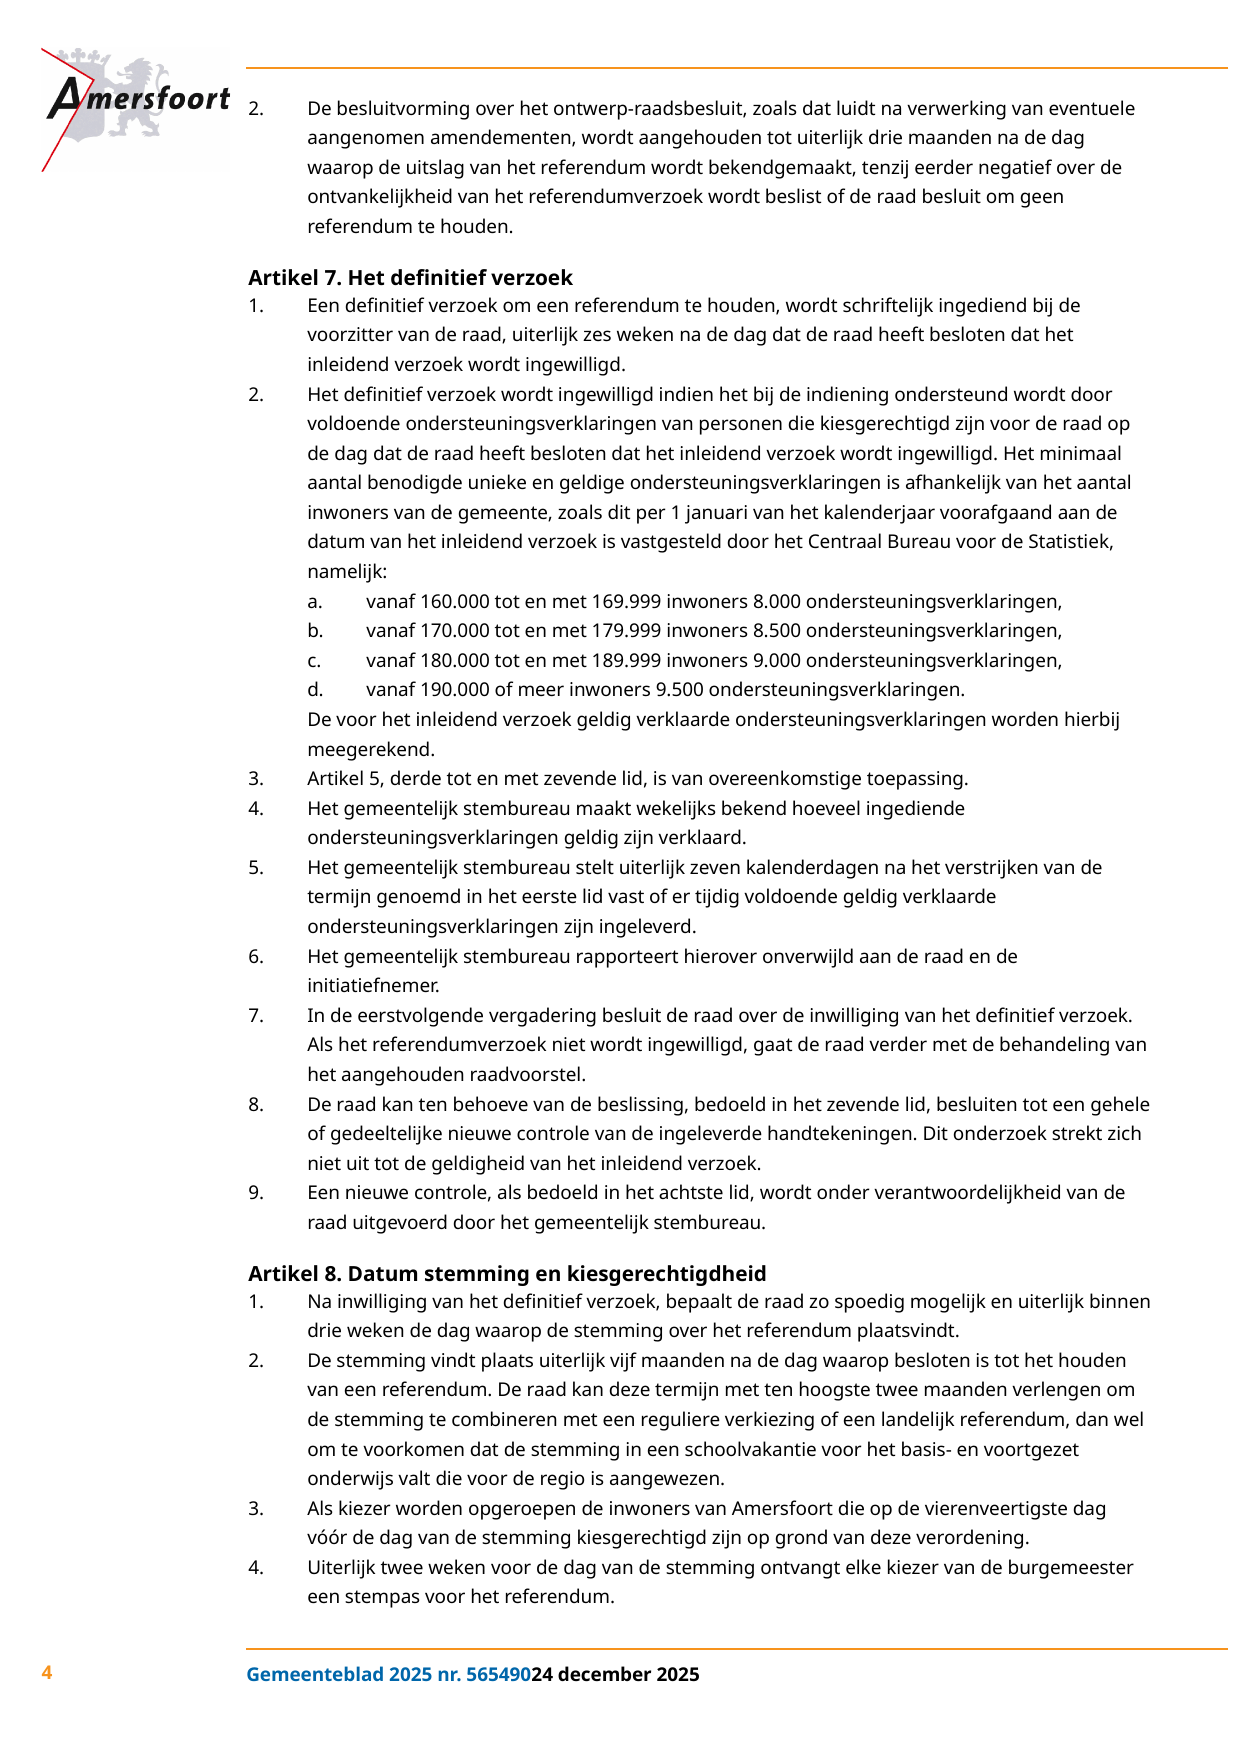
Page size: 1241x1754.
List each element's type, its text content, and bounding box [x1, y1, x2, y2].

list Een definitief verzoek om een referendum te houden, wordt schriftelijk ingediend bij de voorzitter van de raad, uiterlijk zes weken na de dag dat de raad heeft besloten dat het inleidend verzoek wordt ingewilligd. [248, 292, 1152, 377]
list Uiterlijk twee weken voor de dag van de stemming ontvangt elke kiezer van de burgemeester een stempas voor het referendum. [248, 1554, 1152, 1609]
list Na inwilliging van het definitief verzoek, bepaalt de raad zo spoedig mogelijk en uiterlijk binnen drie weken de dag waarop de stemming over het referendum plaatsvindt. [248, 1288, 1152, 1343]
list Artikel 5, derde tot en met zevende lid, is van overeenkomstige toepassing. [248, 765, 1152, 791]
list Het gemeentelijk stembureau stelt uiterlijk zeven kalenderdagen na het verstrijken van de termijn genoemd in het eerste lid vast of er tijdig voldoende geldig verklaarde ondersteuningsverklaringen zijn ingeleverd. [248, 854, 1152, 939]
list Het gemeentelijk stembureau maakt wekelijks bekend hoeveel ingediende ondersteuningsverklaringen geldig zijn verklaard. [248, 795, 1152, 850]
list In de eerstvolgende vergadering besluit de raad over de inwilliging van het definitief verzoek. Als het referendumverzoek niet wordt ingewilligd, gaat de raad verder met de behandeling van het aangehouden raadvoorstel. [248, 1002, 1152, 1087]
list vanaf 190.000 of meer inwoners 9.500 ondersteuningsverklaringen. [307, 677, 1152, 702]
list De stemming vindt plaats uiterlijk vijf maanden na de dag waarop besloten is tot het houden van een referendum. De raad kan deze termijn met ten hoogste twee maanden verlengen om de stemming te combineren met een reguliere verkiezing of een landelijk referendum, dan wel om te voorkomen dat de stemming in een schoolvakantie voor het basis- en voortgezet onderwijs valt die voor de regio is aangewezen. [248, 1347, 1152, 1491]
list vanaf 170.000 tot en met 179.999 inwoners 8.500 ondersteuningsverklaringen, [307, 617, 1152, 643]
list vanaf 180.000 tot en met 189.999 inwoners 9.000 ondersteuningsverklaringen, [307, 647, 1152, 673]
list Het definitief verzoek wordt ingewilligd indien het bij de indiening ondersteund wordt door voldoende ondersteuningsverklaringen van personen die kiesgerechtigd zijn voor de raad op de dag dat de raad heeft besloten dat het inleidend verzoek wordt ingewilligd. Het minimaal aantal benodigde unieke en geldige ondersteuningsverklaringen is afhankelijk van het aantal inwoners van de gemeente, zoals dit per 1 januari van het kalenderjaar voorafgaand aan de datum van het inleidend verzoek is vastgesteld door het Centraal Bureau voor de Statistiek, namelijk: [248, 381, 1152, 584]
list De voor het inleidend verzoek geldig verklaarde ondersteuningsverklaringen worden hierbij meegerekend. [248, 706, 1152, 761]
list Het gemeentelijk stembureau rapporteert hierover onverwijld aan de raad en de initiatiefnemer. [248, 943, 1152, 998]
list De raad kan ten behoeve van de beslissing, bedoeld in het zevende lid, besluiten tot een gehele of gedeeltelijke nieuwe controle van de ingeleverde handtekeningen. Dit onderzoek strekt zich niet uit tot de geldigheid van het inleidend verzoek. [248, 1091, 1152, 1176]
list De besluitvorming over het ontwerp-raadsbesluit, zoals dat luidt na verwerking van eventuele aangenomen amendementen, wordt aangehouden tot uiterlijk drie maanden na de dag waarop de uitslag van het referendum wordt bekendgemaakt, tenzij eerder negatief over de ontvankelijkheid van het referendumverzoek wordt beslist of de raad besluit om geen referendum te houden. [248, 95, 1152, 239]
picture [41, 47, 231, 172]
list Een nieuwe controle, als bedoeld in het achtste lid, wordt onder verantwoordelijkheid van de raad uitgevoerd door het gemeentelijk stembureau. [248, 1179, 1152, 1235]
list Als kiezer worden opgeroepen de inwoners van Amersfoort die op de vierenveertigste dag vóór de dag van de stemming kiesgerechtigd zijn op grond van deze verordening. [248, 1495, 1152, 1550]
list vanaf 160.000 tot en met 169.999 inwoners 8.000 ondersteuningsverklaringen, [307, 588, 1152, 613]
text Artikel 8. Datum stemming en kiesgerechtigdheid [248, 1259, 1152, 1288]
text Artikel 7. Het definitief verzoek [248, 263, 1152, 292]
